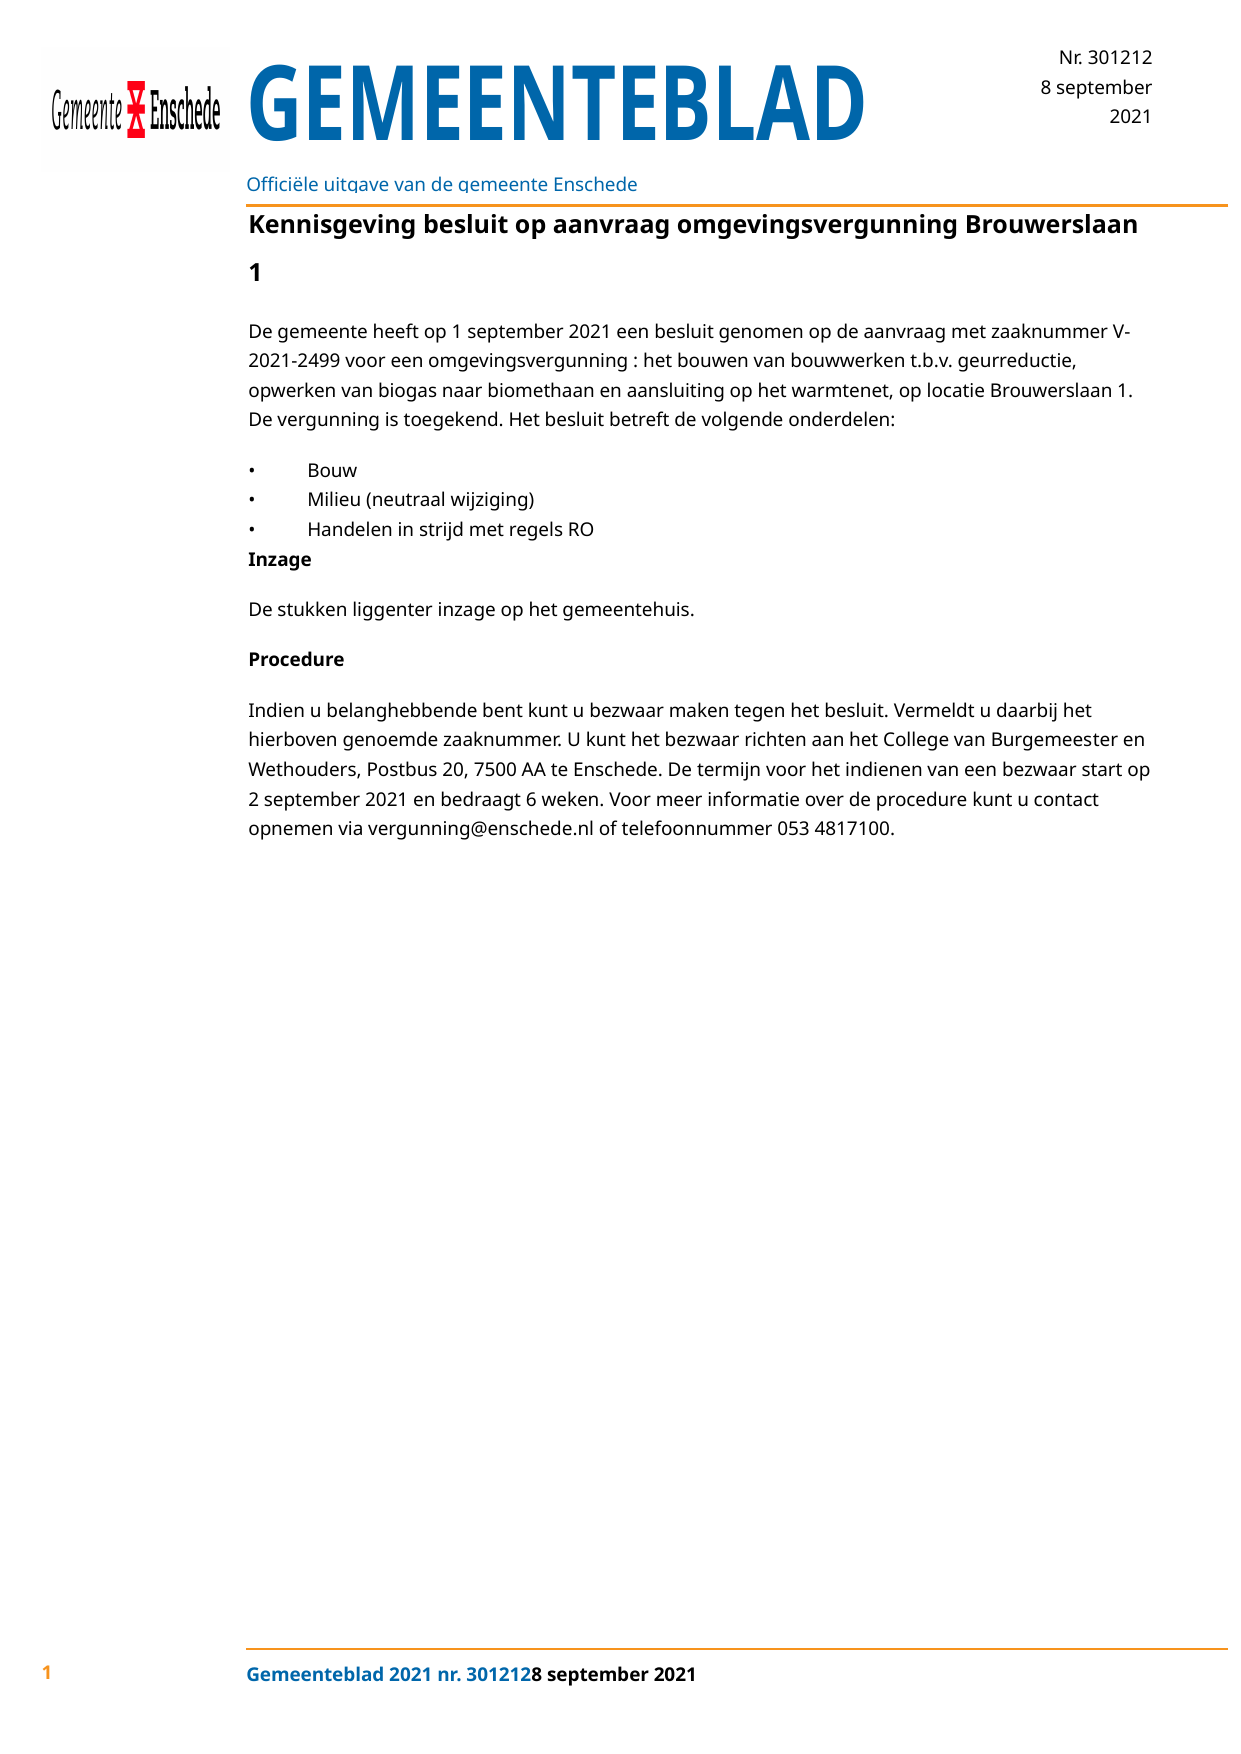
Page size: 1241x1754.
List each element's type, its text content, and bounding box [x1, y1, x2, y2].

text Kennisgeving besluit op aanvraag omgevingsvergunning Brouwerslaan 1 [248, 207, 1152, 288]
text Inzage [248, 546, 1152, 572]
list Milieu (neutraal wijziging) [248, 487, 1152, 512]
text De stukken liggenter inzage op het gemeentehuis. [248, 596, 1152, 622]
text Procedure [248, 647, 1152, 672]
list Bouw [248, 457, 1152, 483]
text Indien u belanghebbende bent kunt u bezwaar maken tegen het besluit. Vermeldt u daarbij het hierboven genoemde zaaknummer. U kunt het bezwaar richten aan het College van Burgemees­ter en Wethouders, Postbus 20, 7500 AA te Enschede. De termijn voor het indienen van een bezwaar start op 2 september 2021 en bedraagt 6 weken. Voor meer informatie over de procedure kunt u contact opnemen via vergunning@enschede.nl of telefoonnummer 053 4817100. [248, 697, 1152, 841]
text De gemeente heeft op 1 september 2021 een besluit genomen op de aanvraag met zaaknummer V-2021-2499 voor een omgevingsvergunning : het bouwen van bouwwerken t.b.v. geurreductie, opwerken van biogas naar biomethaan en aansluiting op het warmtenet, op locatie Brouwerslaan 1. De vergunning is toegekend. Het besluit betreft de volgende onderdelen: [248, 318, 1152, 432]
list Handelen in strijd met regels RO [248, 516, 1152, 542]
picture [41, 47, 231, 172]
